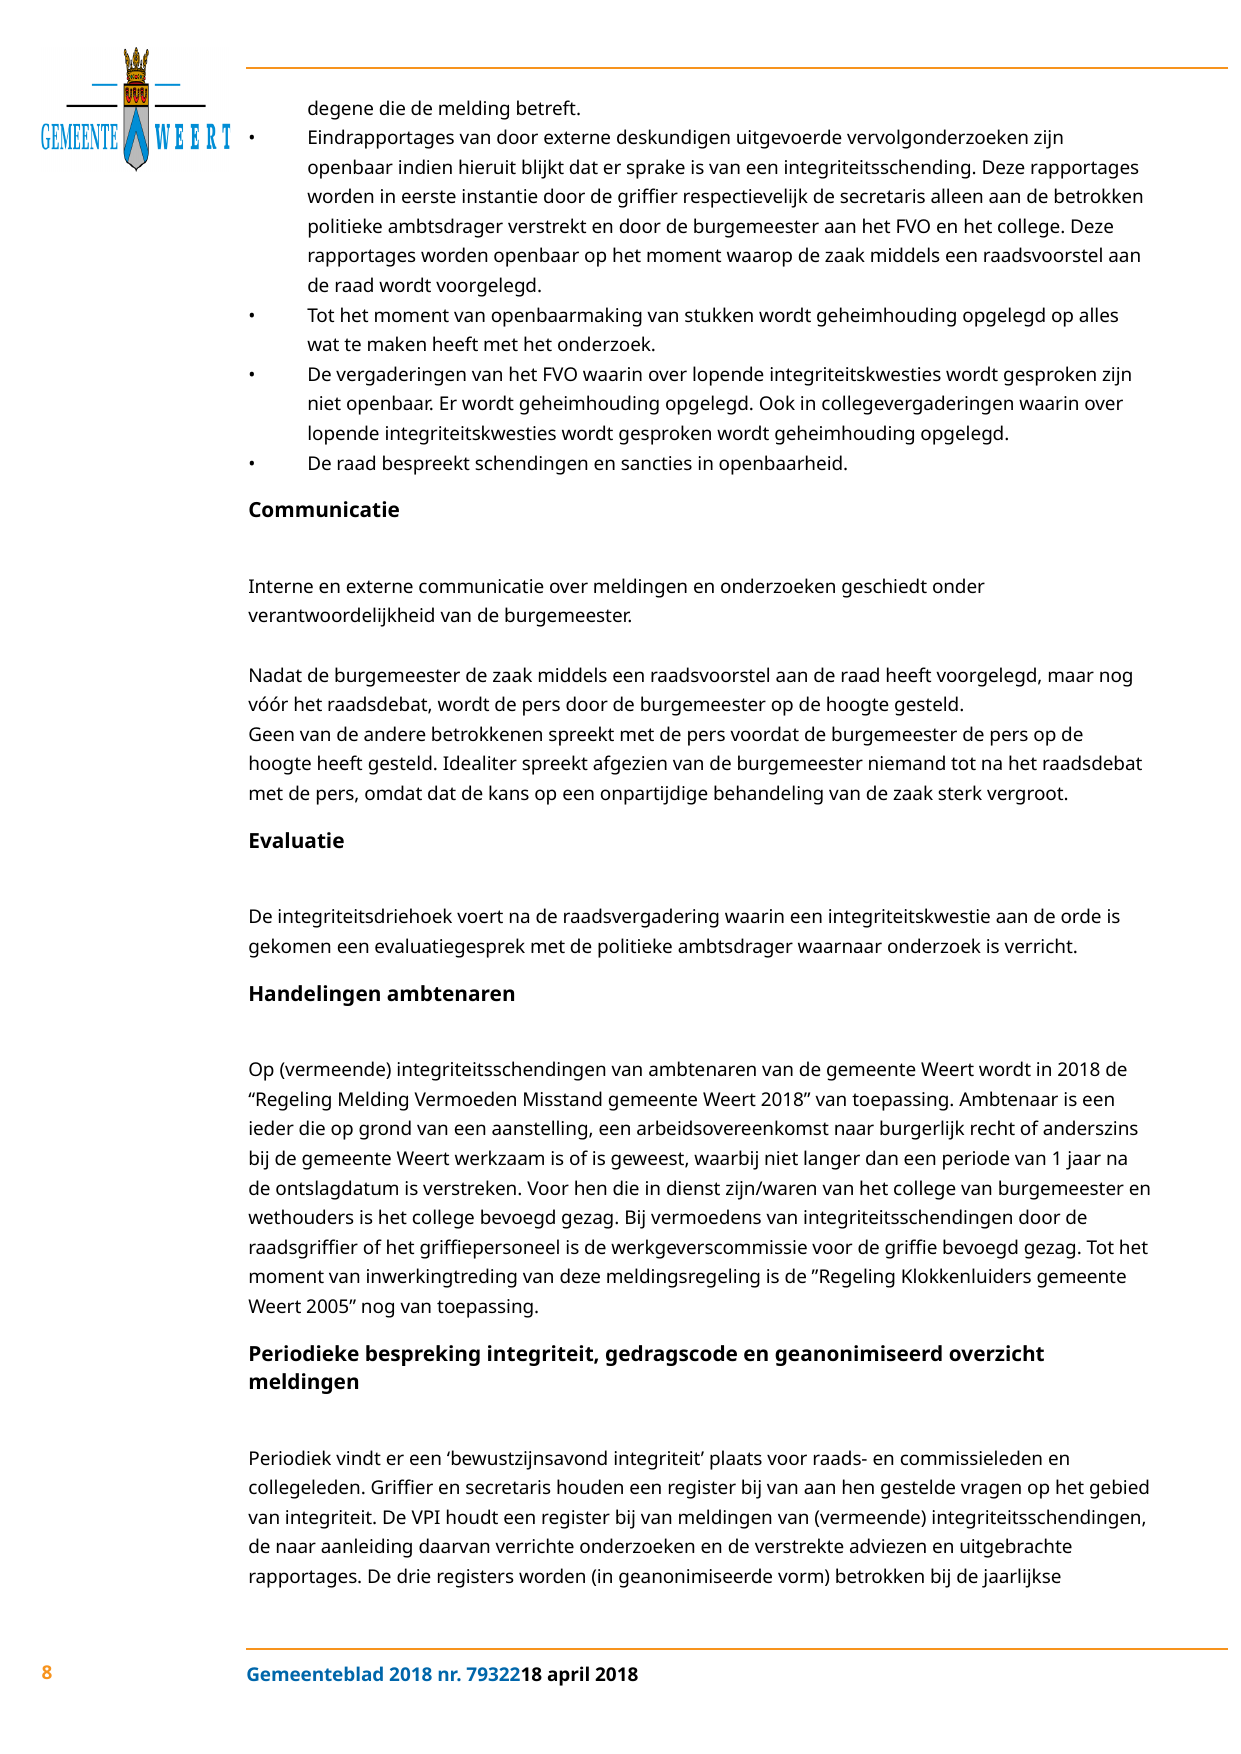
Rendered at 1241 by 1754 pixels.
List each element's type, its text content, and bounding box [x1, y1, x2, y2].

text Nadat de burgemeester de zaak middels een raadsvoorstel aan de raad heeft voorgelegd, maar nog vóór het raadsdebat, wordt de pers door de burgemeester op de hoogte gesteld. [248, 662, 1152, 717]
text Geen van de andere betrokkenen spreekt met de pers voordat de burgemeester de pers op de hoogte heeft gesteld. Idealiter spreekt afgezien van de burgemeester niemand tot na het raadsdebat met de pers, omdat dat de kans op een onpartijdige behandeling van de zaak sterk vergroot. [248, 721, 1152, 806]
text Interne en externe communicatie over meldingen en onderzoeken geschiedt onder verantwoordelijkheid van de burgemeester. [248, 573, 1152, 628]
list De vergaderingen van het FVO waarin over lopende integriteitskwesties wordt gesproken zijn niet openbaar. Er wordt geheimhouding opgelegd. Ook in collegevergaderingen waarin over lopende integriteitskwesties wordt gesproken wordt geheimhouding opgelegd. [248, 361, 1152, 446]
list Eindrapportages van door externe deskundigen uitgevoerde vervolgonderzoeken zijn openbaar indien hieruit blijkt dat er sprake is van een integriteitsschending. Deze rapportages worden in eerste instantie door de griffier respectievelijk de secretaris alleen aan de betrokken politieke ambtsdrager verstrekt en door de burgemeester aan het FVO en het college. Deze rapportages worden openbaar op het moment waarop de zaak middels een raadsvoorstel aan de raad wordt voorgelegd. [248, 124, 1152, 298]
picture [41, 47, 231, 172]
text Evaluatie [248, 826, 1152, 854]
list Tot het moment van openbaarmaking van stukken wordt geheimhouding opgelegd op alles wat te maken heeft met het onderzoek. [248, 302, 1152, 357]
text Handelingen ambtenaren [248, 979, 1152, 1007]
text Communicatie [248, 495, 1152, 524]
text Periodiek vindt er een ‘bewustzijnsavond integriteit’ plaats voor raads- en commissieleden en collegeleden. Griffier en secretaris houden een register bij van aan hen gestelde vragen op het gebied van integriteit. De VPI houdt een register bij van meldingen van (vermeende) integriteitsschendingen, de naar aanleiding daarvan verrichte onderzoeken en de verstrekte adviezen en uitgebrachte rapportages. De drie registers worden (in geanonimiseerde vorm) betrokken bij de jaarlijkse [248, 1445, 1152, 1589]
list De raad bespreekt schendingen en sancties in openbaarheid. [248, 450, 1152, 476]
list degene die de melding betreft. [248, 95, 1152, 121]
text De integriteitsdriehoek voert na de raadsvergadering waarin een integriteitskwestie aan de orde is gekomen een evaluatiegesprek met de politieke ambtsdrager waarnaar onderzoek is verricht. [248, 903, 1152, 959]
text Op (vermeende) integriteitsschendingen van ambtenaren van de gemeente Weert wordt in 2018 de “Regeling Melding Vermoeden Misstand gemeente Weert 2018” van toepassing. Ambtenaar is een ieder die op grond van een aanstelling, een arbeidsovereenkomst naar burgerlijk recht of anderszins bij de gemeente Weert werkzaam is of is geweest, waarbij niet langer dan een periode van 1 jaar na de ontslagdatum is verstreken. Voor hen die in dienst zijn/waren van het college van burgemeester en wethouders is het college bevoegd gezag. Bij vermoedens van integriteitsschendingen door de raadsgriffier of het griffiepersoneel is de werkgeverscommissie voor de griffie bevoegd gezag. Tot het moment van inwerkingtreding van deze meldingsregeling is de ”Regeling Klokkenluiders gemeente Weert 2005” nog van toepassing. [248, 1056, 1152, 1319]
text Periodieke bespreking integriteit, gedragscode en geanonimiseerd overzicht meldingen [248, 1339, 1152, 1396]
